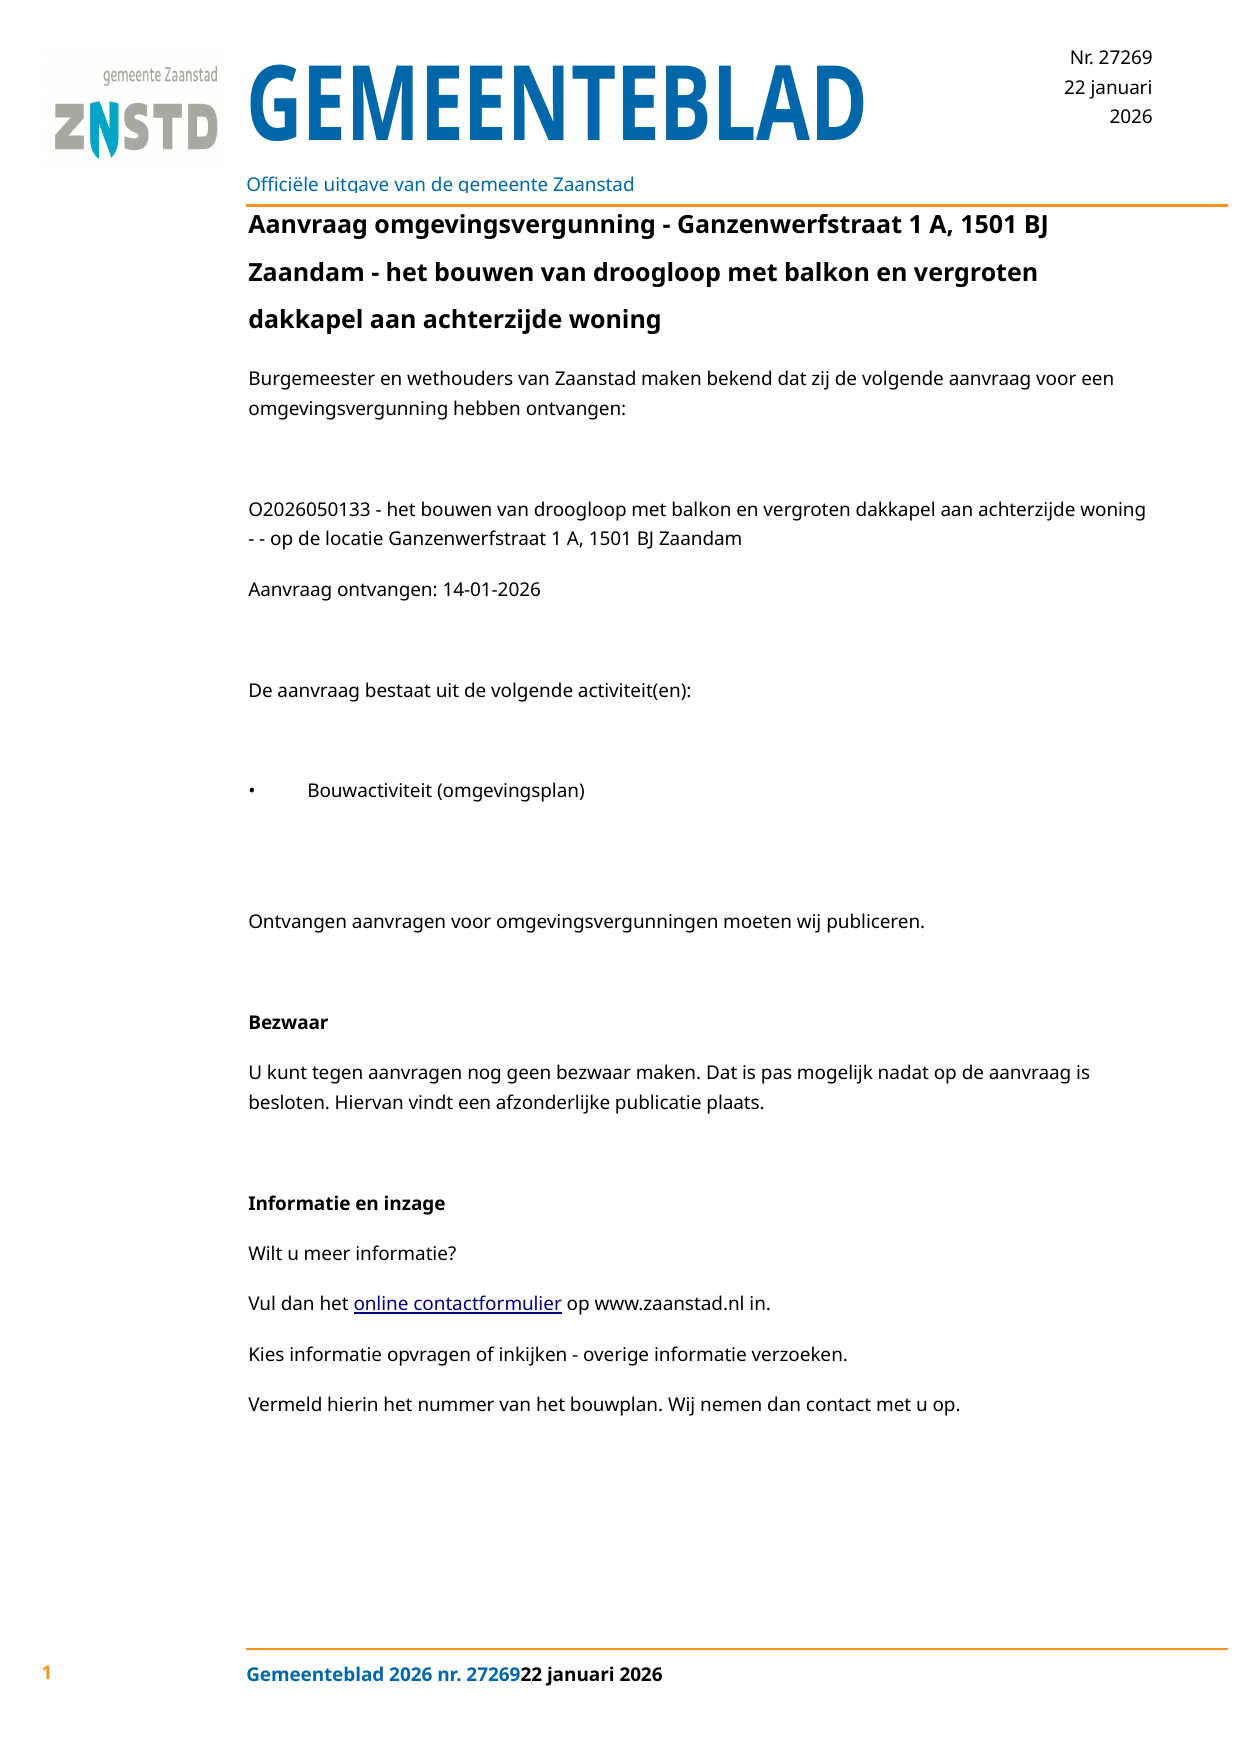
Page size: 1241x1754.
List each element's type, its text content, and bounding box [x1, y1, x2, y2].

text Aanvraag ontvangen: 14-01-2026 [248, 576, 1152, 602]
text Kies informatie opvragen of inkijken - overige informatie verzoeken. [248, 1341, 1152, 1367]
text U kunt tegen aanvragen nog geen bezwaar maken. Dat is pas mogelijk nadat op de aanvraag is besloten. Hiervan vindt een afzonderlijke publicatie plaats. [248, 1059, 1152, 1114]
text Ontvangen aanvragen voor omgevingsvergunningen moeten wij publiceren. [248, 908, 1152, 934]
list Bouwactiviteit (omgevingsplan) [248, 778, 1152, 803]
text Bezwaar [248, 1009, 1152, 1034]
text Informatie en inzage [248, 1190, 1152, 1215]
text Vermeld hierin het nummer van het bouwplan. Wij nemen dan contact met u op. [248, 1391, 1152, 1417]
text O2026050133 - het bouwen van droogloop met balkon en vergroten dakkapel aan achterzijde woning - - op de locatie Ganzenwerfstraat 1 A, 1501 BJ Zaandam [248, 496, 1152, 551]
picture [41, 47, 231, 172]
text De aanvraag bestaat uit de volgende activiteit(en): [248, 677, 1152, 702]
text Vul dan het online contactformulier op www.zaanstad.nl in. [248, 1291, 1152, 1316]
text Burgemeester en wethouders van Zaanstad maken bekend dat zij de volgende aanvraag voor een omgevingsvergunning hebben ontvangen: [248, 366, 1152, 421]
text Wilt u meer informatie? [248, 1240, 1152, 1266]
text Aanvraag omgevingsvergunning - Ganzenwerfstraat 1 A, 1501 BJ Zaandam - het bouwen van droogloop met balkon en vergroten dakkapel aan achterzijde woning [248, 207, 1152, 336]
